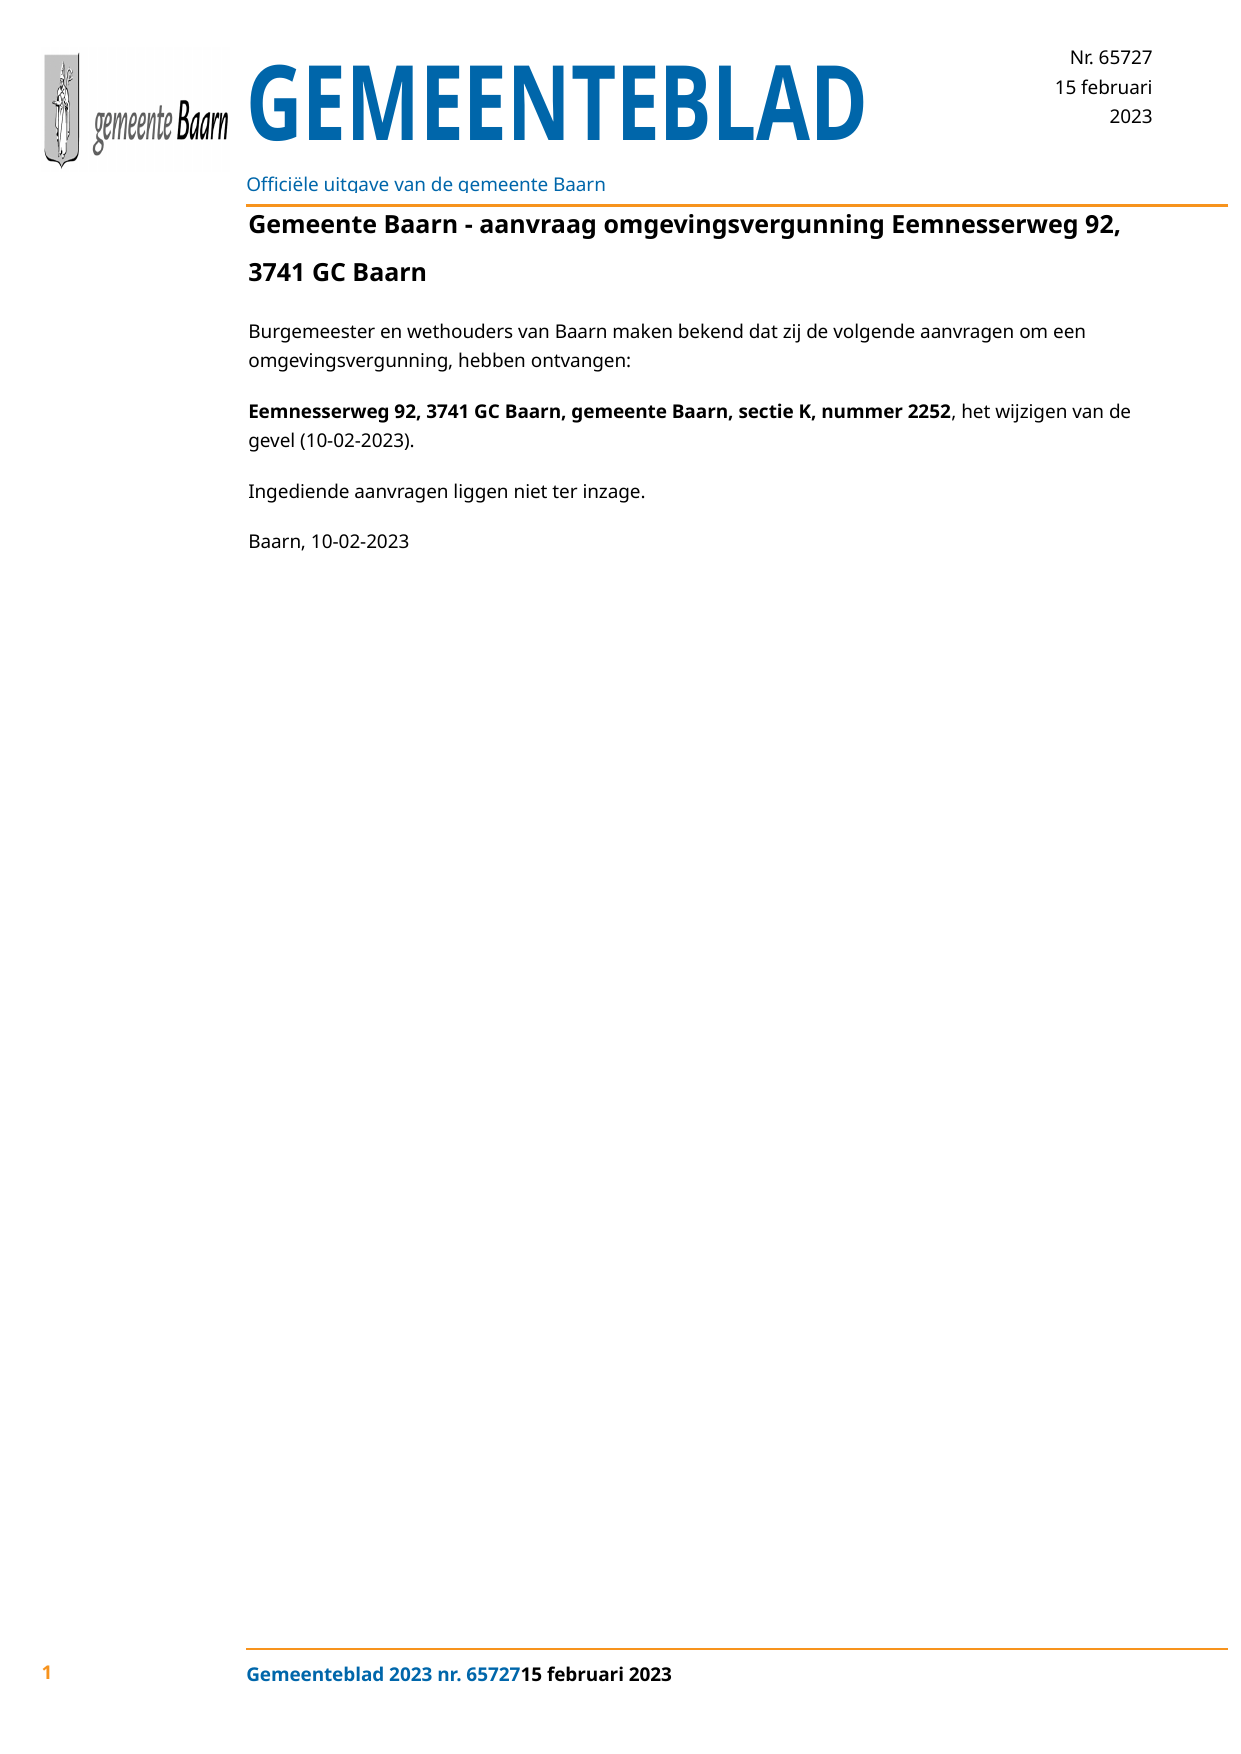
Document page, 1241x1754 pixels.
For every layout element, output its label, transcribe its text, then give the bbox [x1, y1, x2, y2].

text Ingediende aanvragen liggen niet ter inzage. [248, 478, 1152, 504]
text Eemnesserweg 92, 3741 GC Baarn, gemeente Baarn, sectie K, nummer 2252, het wijzigen van de gevel (10-02-2023). [248, 398, 1152, 453]
picture [41, 47, 231, 172]
text Baarn, 10-02-2023 [248, 528, 1152, 554]
text Gemeente Baarn - aanvraag omgevingsvergunning Eemnesserweg 92, 3741 GC Baarn [248, 207, 1152, 288]
text Burgemeester en wethouders van Baarn maken bekend dat zij de volgende aanvragen om een omgevingsvergunning, hebben ontvangen: [248, 318, 1152, 373]
